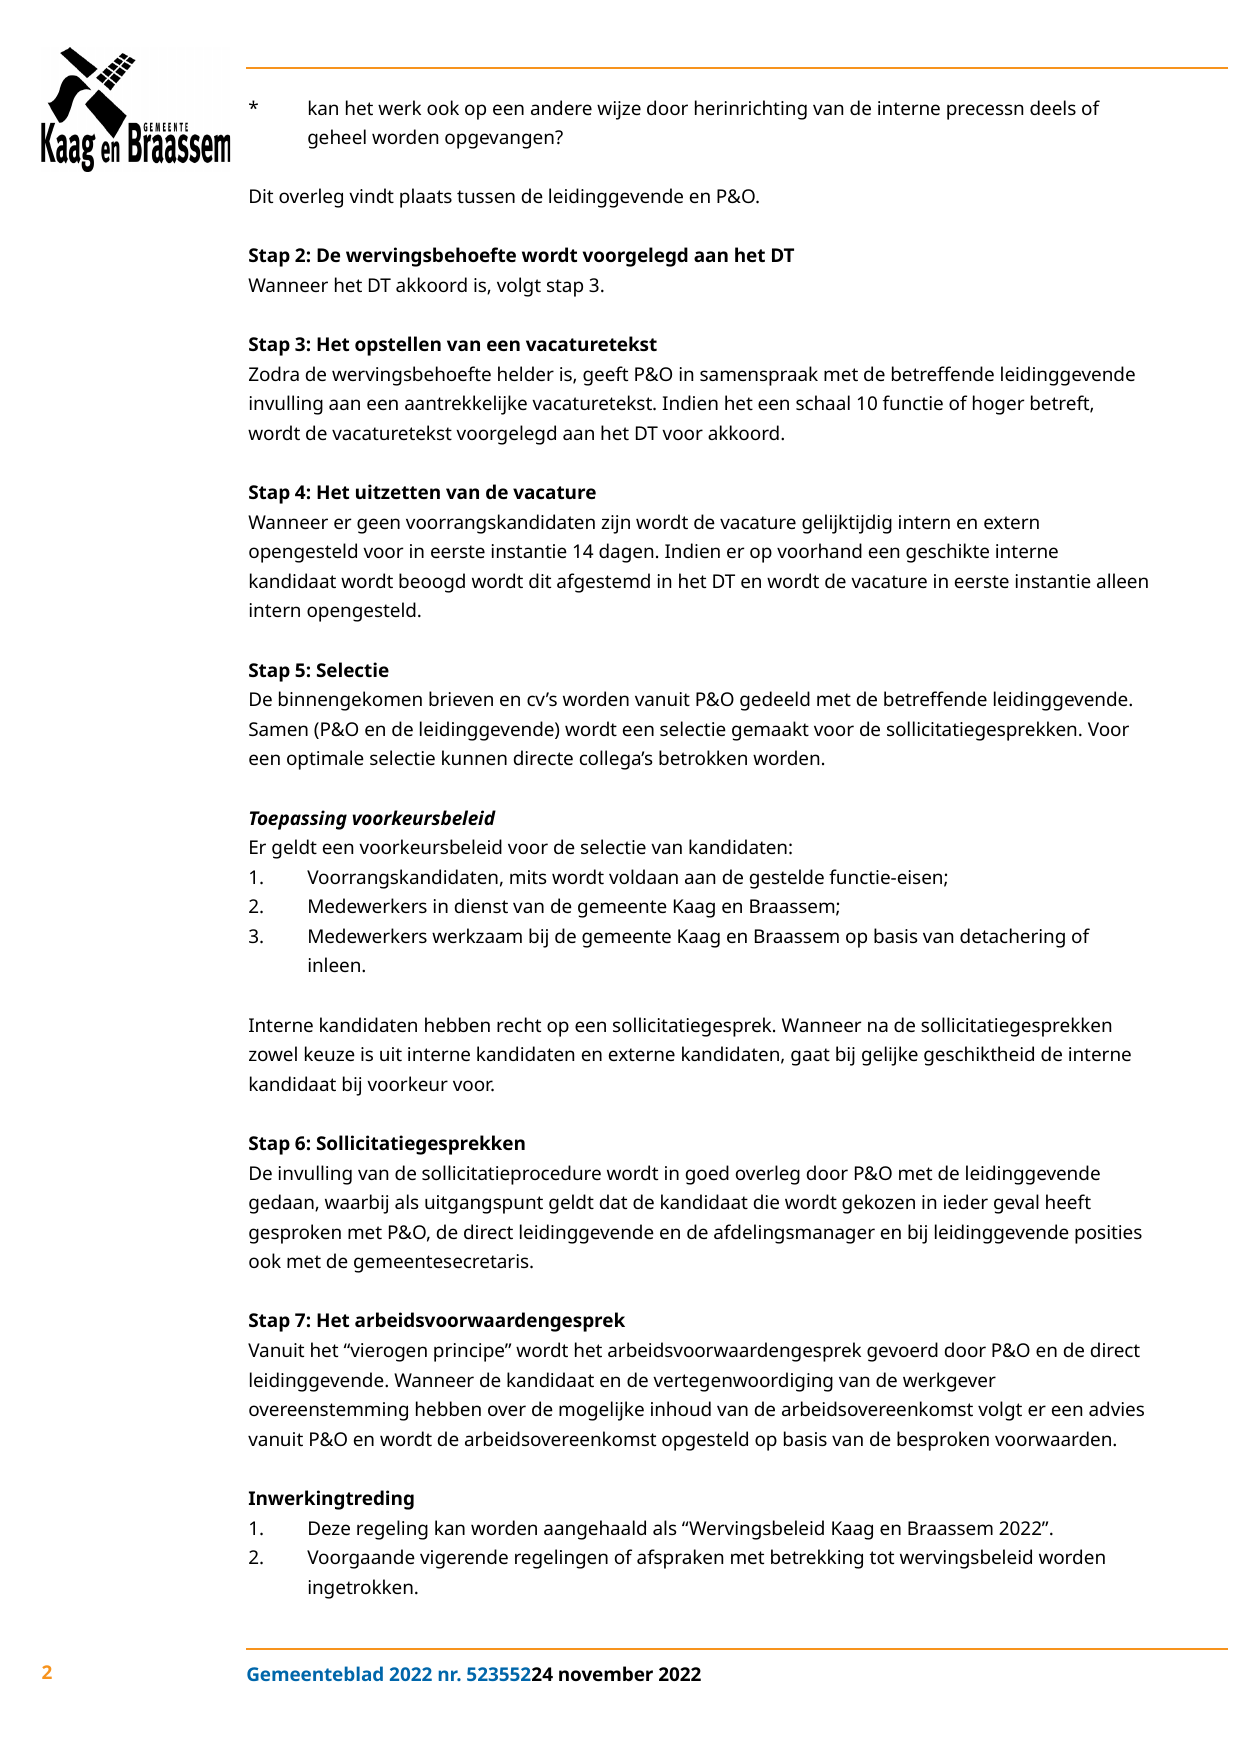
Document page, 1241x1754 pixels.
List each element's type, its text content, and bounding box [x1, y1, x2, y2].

list Voorgaande vigerende regelingen of afspraken met betrekking tot wervingsbeleid worden ingetrokken. [248, 1544, 1152, 1600]
text Stap 6: Sollicitatiegesprekken [248, 1130, 1152, 1156]
text De invulling van de sollicitatieprocedure wordt in goed overleg door P&O met de leidinggevende gedaan, waarbij als uitgangspunt geldt dat de kandidaat die wordt gekozen in ieder geval heeft gesproken met P&O, de direct leidinggevende en de afdelingsmanager en bij leidinggevende posities ook met de gemeentesecretaris. [248, 1160, 1152, 1274]
text Toepassing voorkeursbeleid [248, 805, 1152, 831]
text Vanuit het “vierogen principe” wordt het arbeidsvoorwaardengesprek gevoerd door P&O en de direct leidinggevende. Wanneer de kandidaat en de vertegenwoordiging van de werkgever overeenstemming hebben over de mogelijke inhoud van de arbeidsovereenkomst volgt er een advies vanuit P&O en wordt de arbeidsovereenkomst opgesteld op basis van de besproken voorwaarden. [248, 1337, 1152, 1452]
list Voorrangskandidaten, mits wordt voldaan aan de gestelde functie-eisen; [248, 864, 1152, 890]
text Stap 3: Het opstellen van een vacaturetekst [248, 331, 1152, 357]
text Er geldt een voorkeursbeleid voor de selectie van kandidaten: [248, 834, 1152, 860]
text Dit overleg vindt plaats tussen de leidinggevende en P&O. [248, 183, 1152, 209]
text Zodra de wervingsbehoefte helder is, geeft P&O in samenspraak met de betreffende leidinggevende invulling aan een aantrekkelijke vacaturetekst. Indien het een schaal 10 functie of hoger betreft, wordt de vacaturetekst voorgelegd aan het DT voor akkoord. [248, 361, 1152, 446]
list Medewerkers werkzaam bij de gemeente Kaag en Braassem op basis van detachering of inleen. [248, 923, 1152, 978]
text Wanneer er geen voorrangskandidaten zijn wordt de vacature gelijktijdig intern en extern opengesteld voor in eerste instantie 14 dagen. Indien er op voorhand een geschikte interne kandidaat wordt beoogd wordt dit afgestemd in het DT en wordt de vacature in eerste instantie alleen intern opengesteld. [248, 509, 1152, 623]
text Inwerkingtreding [248, 1485, 1152, 1511]
text Stap 5: Selectie [248, 657, 1152, 683]
text De binnengekomen brieven en cv’s worden vanuit P&O gedeeld met de betreffende leidinggevende. Samen (P&O en de leidinggevende) wordt een selectie gemaakt voor de sollicitatiegesprekken. Voor een optimale selectie kunnen directe collega’s betrokken worden. [248, 686, 1152, 771]
text Wanneer het DT akkoord is, volgt stap 3. [248, 272, 1152, 298]
list Deze regeling kan worden aangehaald als “Wervingsbeleid Kaag en Braassem 2022”. [248, 1515, 1152, 1541]
text Interne kandidaten hebben recht op een sollicitatiegesprek. Wanneer na de sollicitatiegesprekken zowel keuze is uit interne kandidaten en externe kandidaten, gaat bij gelijke geschiktheid de interne kandidaat bij voorkeur voor. [248, 1012, 1152, 1097]
list Medewerkers in dienst van de gemeente Kaag en Braassem; [248, 893, 1152, 919]
text Stap 2: De wervingsbehoefte wordt voorgelegd aan het DT [248, 243, 1152, 268]
list kan het werk ook op een andere wijze door herinrichting van de interne precessn deels of geheel worden opgevangen? [248, 95, 1152, 150]
picture [41, 47, 231, 172]
text Stap 4: Het uitzetten van de vacature [248, 479, 1152, 505]
text Stap 7: Het arbeidsvoorwaardengesprek [248, 1308, 1152, 1333]
